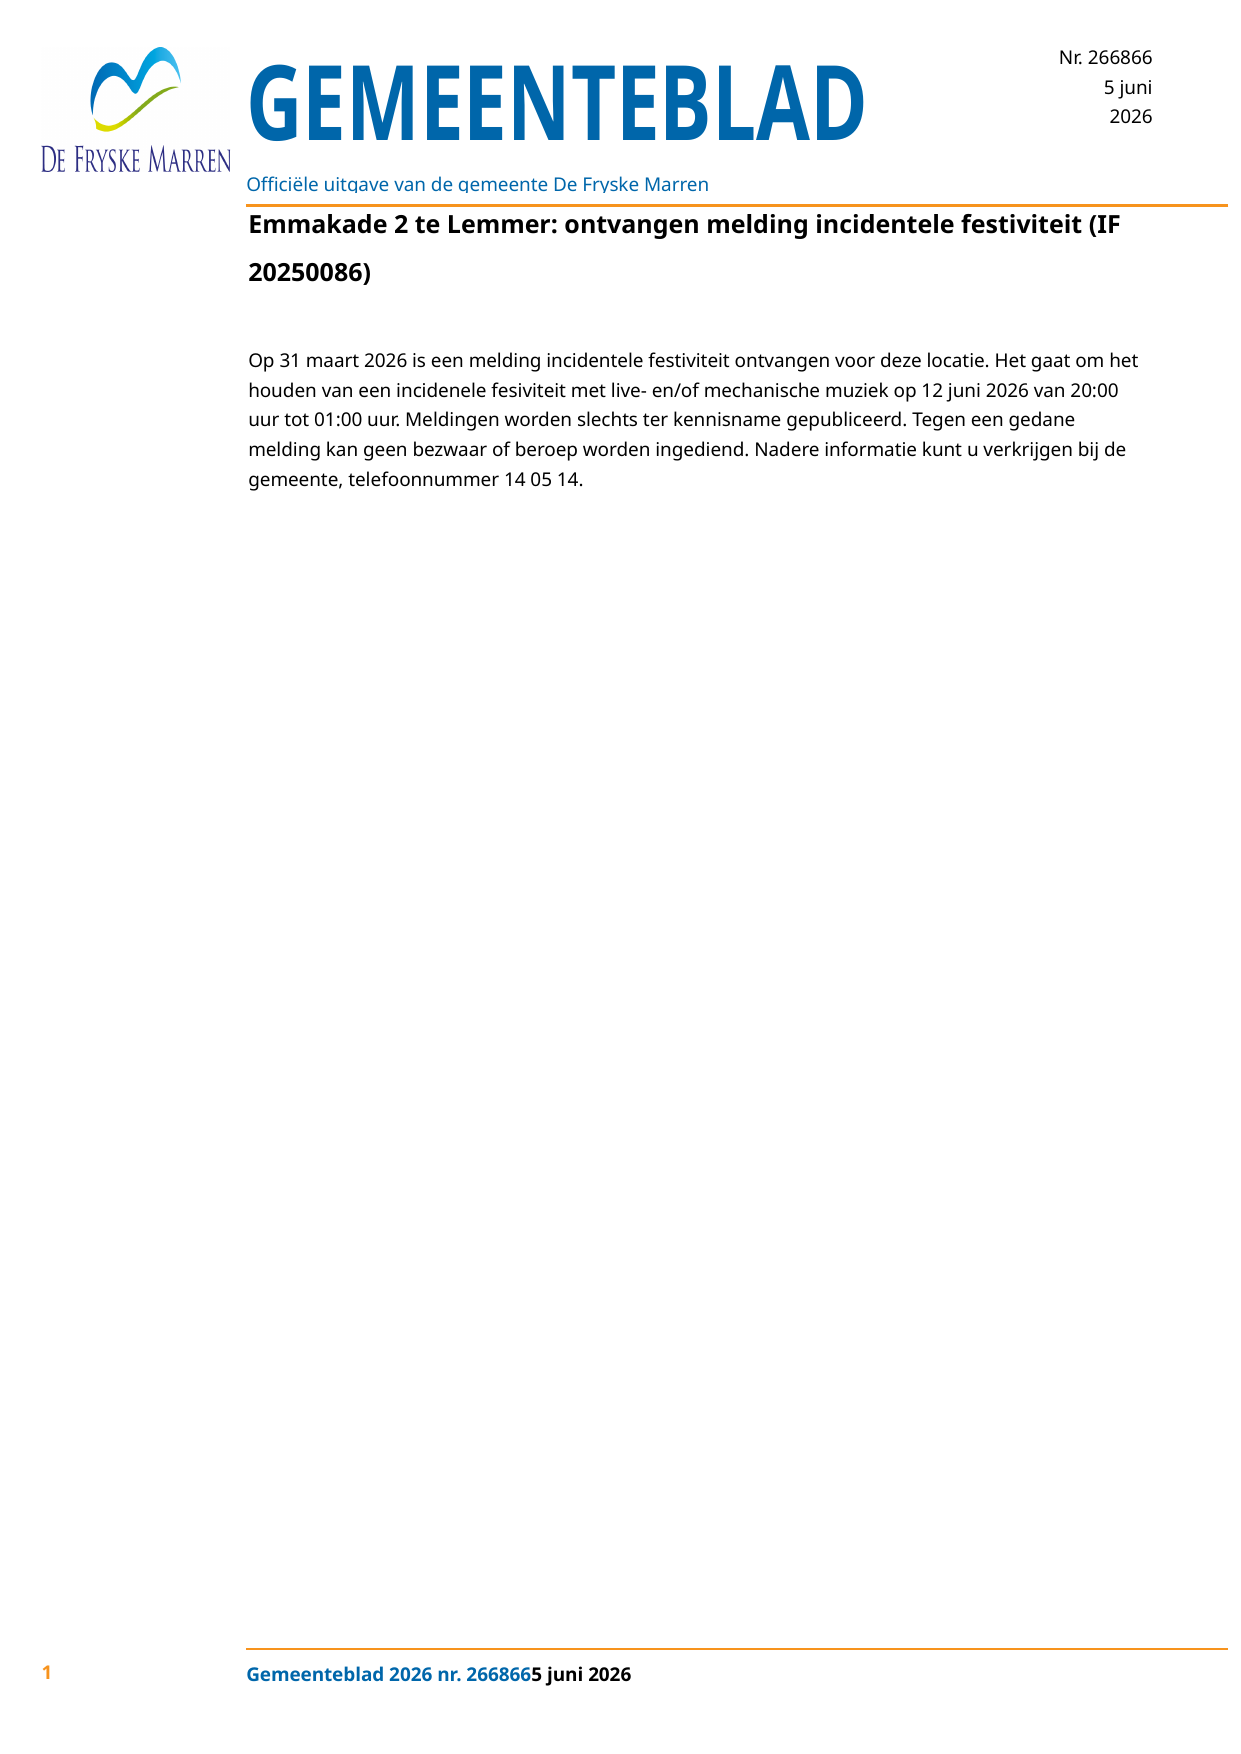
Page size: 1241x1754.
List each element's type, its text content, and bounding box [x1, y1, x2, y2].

text Op 31 maart 2026 is een melding incidentele festiviteit ontvangen voor deze locatie. Het gaat om het houden van een incidenele fesiviteit met live- en/of mechanische muziek op 12 juni 2026 van 20:00 uur tot 01:00 uur. Meldingen worden slechts ter kennisname gepubliceerd. Tegen een gedane melding kan geen bezwaar of beroep worden ingediend. Nadere informatie kunt u verkrijgen bij de gemeente, telefoonnummer 14 05 14. [248, 347, 1152, 492]
picture [41, 47, 231, 172]
text Emmakade 2 te Lemmer: ontvangen melding incidentele festiviteit (IF 20250086) [248, 207, 1152, 288]
